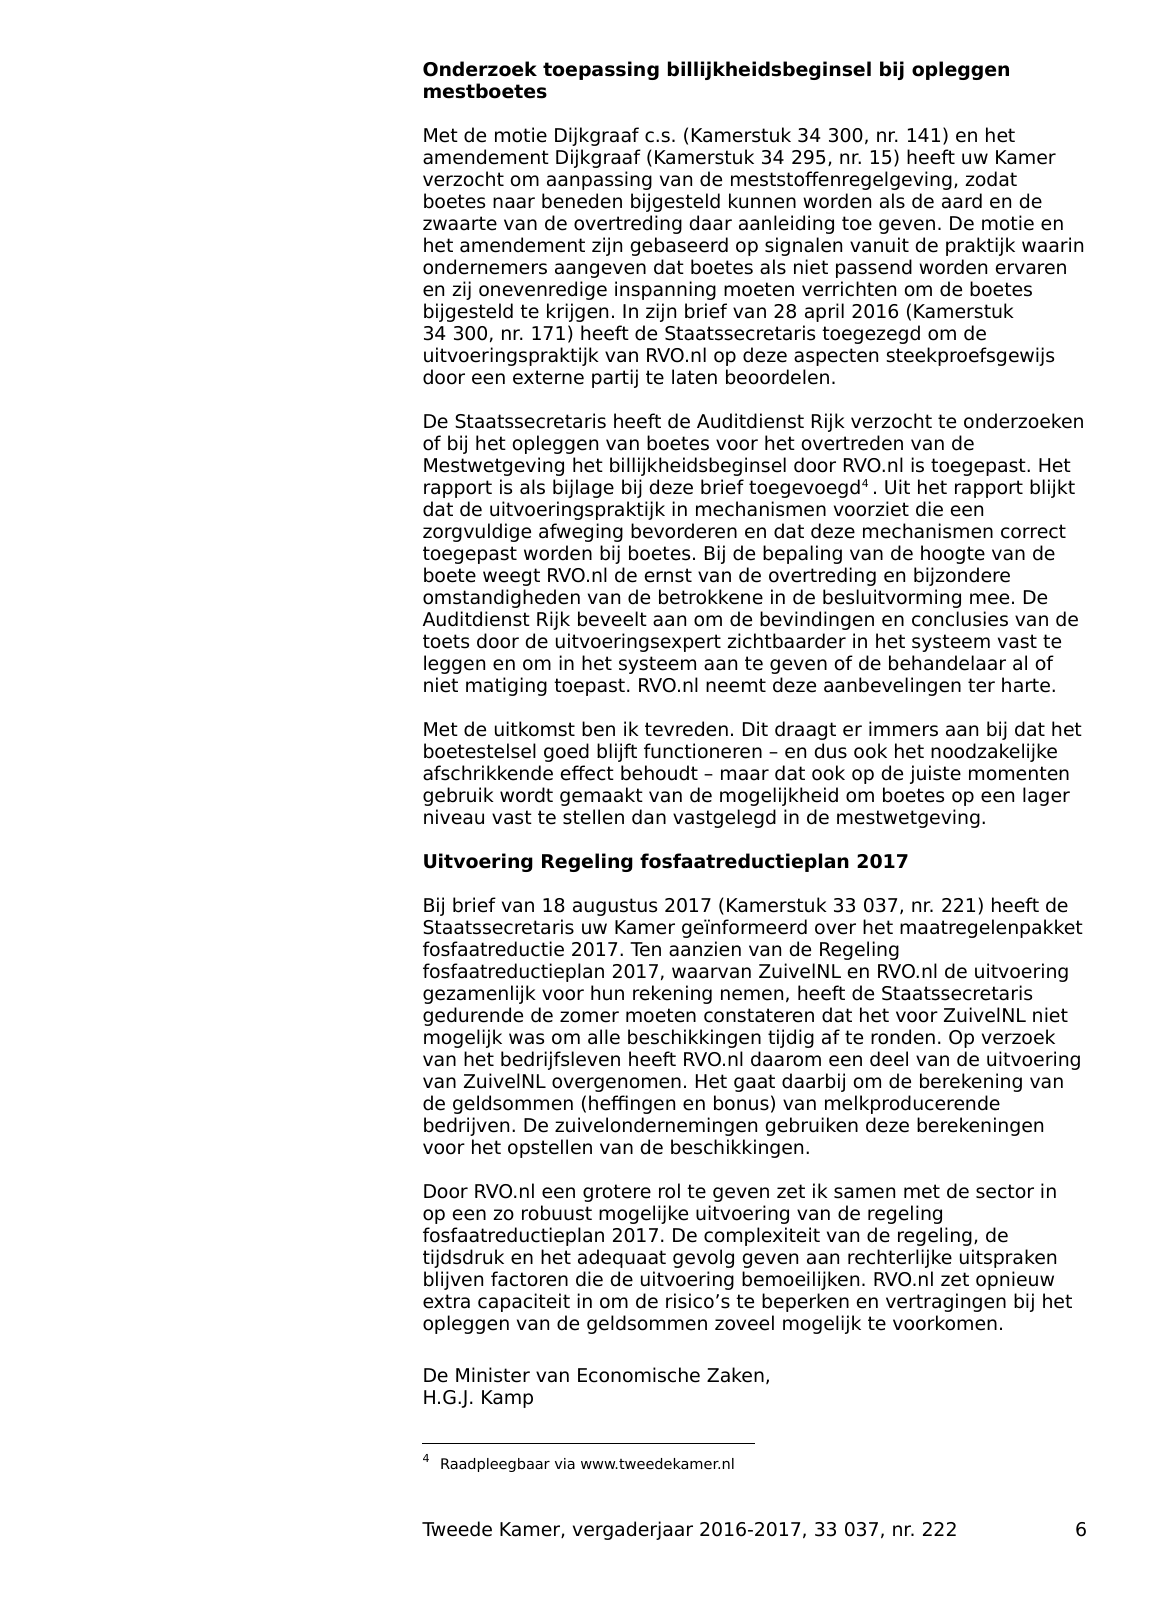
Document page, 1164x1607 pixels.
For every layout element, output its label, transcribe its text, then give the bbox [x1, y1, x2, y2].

text Raadpleegbaar via www.tweedekamer.nl [422, 1452, 1087, 1474]
text Met de uitkomst ben ik tevreden. Dit draagt er immers aan bij dat het boetestelsel goed blijft functioneren – en dus ook het noodzakelijke afschrikkende effect behoudt – maar dat ook op de juiste momenten gebruik wordt gemaakt van de mogelijkheid om boetes op een lager niveau vast te stellen dan vastgelegd in de mestwetgeving. [422, 719, 1087, 829]
text De Staatssecretaris heeft de Auditdienst Rijk verzocht te onderzoeken of bij het opleggen van boetes voor het overtreden van de Mestwetgeving het billijkheidsbeginsel door RVO.nl is toegepast. Het rapport is als bijlage bij deze brief toegevoegd. Uit het rapport blijkt dat de uitvoeringspraktijk in mechanismen voorziet die een zorgvuldige afweging bevorderen en dat deze mechanismen correct toegepast worden bij boetes. Bij de bepaling van de hoogte van de boete weegt RVO.nl de ernst van de overtreding en bijzondere omstandigheden van de betrokkene in de besluitvorming mee. De Auditdienst Rijk beveelt aan om de bevindingen en conclusies van de toets door de uitvoeringsexpert zichtbaarder in het systeem vast te leggen en om in het systeem aan te geven of de behandelaar al of niet matiging toepast. RVO.nl neemt deze aanbevelingen ter harte. [422, 411, 1087, 697]
subtitle Uitvoering Regeling fosfaatreductieplan 2017 [422, 851, 1087, 873]
text De Minister van Economische Zaken, H.G.J. Kamp [422, 1365, 1087, 1409]
text Door RVO.nl een grotere rol te geven zet ik samen met de sector in op een zo robuust mogelijke uitvoering van de regeling fosfaatreductieplan 2017. De complexiteit van de regeling, de tijdsdruk en het adequaat gevolg geven aan rechterlijke uitspraken blijven factoren die de uitvoering bemoeilijken. RVO.nl zet opnieuw extra capaciteit in om de risico’s te beperken en vertragingen bij het opleggen van de geldsommen zoveel mogelijk te voorkomen. [422, 1181, 1087, 1335]
subtitle Onderzoek toepassing billijkheidsbeginsel bij opleggen mestboetes [422, 59, 1087, 103]
text Bij brief van 18 augustus 2017 (Kamerstuk 33 037, nr. 221) heeft de Staatssecretaris uw Kamer geïnformeerd over het maatregelenpakket fosfaatreductie 2017. Ten aanzien van de Regeling fosfaatreductieplan 2017, waarvan ZuivelNL en RVO.nl de uitvoering gezamenlijk voor hun rekening nemen, heeft de Staatssecretaris gedurende de zomer moeten constateren dat het voor ZuivelNL niet mogelijk was om alle beschikkingen tijdig af te ronden. Op verzoek van het bedrijfsleven heeft RVO.nl daarom een deel van de uitvoering van ZuivelNL overgenomen. Het gaat daarbij om de berekening van de geldsommen (heffingen en bonus) van melkproducerende bedrijven. De zuivelondernemingen gebruiken deze berekeningen voor het opstellen van de beschikkingen. [422, 895, 1087, 1159]
text Met de motie Dijkgraaf c.s. (Kamerstuk 34 300, nr. 141) en het amendement Dijkgraaf (Kamerstuk 34 295, nr. 15) heeft uw Kamer verzocht om aanpassing van de meststoffenregelgeving, zodat boetes naar beneden bijgesteld kunnen worden als de aard en de zwaarte van de overtreding daar aanleiding toe geven. De motie en het amendement zijn gebaseerd op signalen vanuit de praktijk waarin ondernemers aangeven dat boetes als niet passend worden ervaren en zij onevenredige inspanning moeten verrichten om de boetes bijgesteld te krijgen. In zijn brief van 28 april 2016 (Kamerstuk 34 300, nr. 171) heeft de Staatssecretaris toegezegd om de uitvoeringspraktijk van RVO.nl op deze aspecten steekproefsgewijs door een externe partij te laten beoordelen. [422, 125, 1087, 389]
